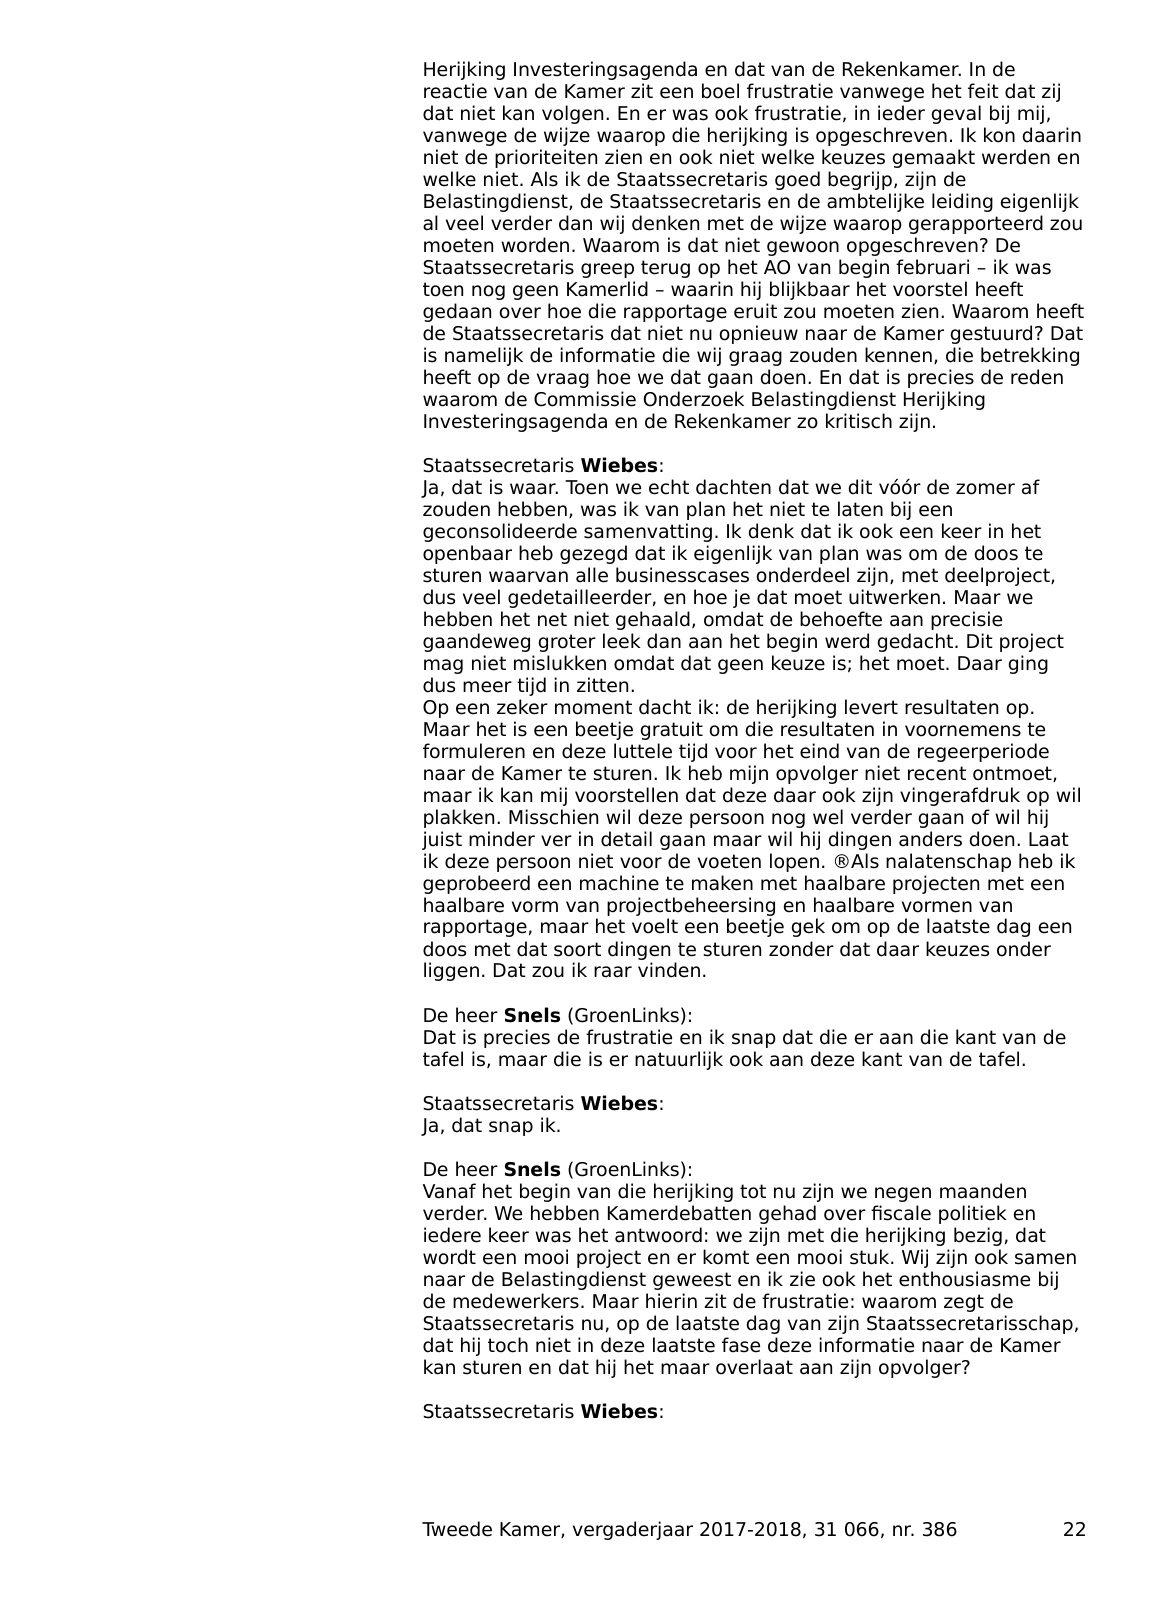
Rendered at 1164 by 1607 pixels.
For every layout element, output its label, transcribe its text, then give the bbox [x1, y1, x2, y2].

text Staatssecretaris Wiebes: [422, 455, 1087, 477]
text Staatssecretaris Wiebes: [422, 1401, 1087, 1423]
text Ja, dat is waar. Toen we echt dachten dat we dit vóór de zomer af zouden hebben, was ik van plan het niet te laten bij een geconsolideerde samenvatting. Ik denk dat ik ook een keer in het openbaar heb gezegd dat ik eigenlijk van plan was om de doos te sturen waarvan alle businesscases onderdeel zijn, met deelproject, dus veel gedetailleerder, en hoe je dat moet uitwerken. Maar we hebben het net niet gehaald, omdat de behoefte aan precisie gaandeweg groter leek dan aan het begin werd gedacht. Dit project mag niet mislukken omdat dat geen keuze is; het moet. Daar ging dus meer tijd in zitten. [422, 477, 1087, 697]
text Vanaf het begin van die herijking tot nu zijn we negen maanden verder. We hebben Kamerdebatten gehad over fiscale politiek en iedere keer was het antwoord: we zijn met die herijking bezig, dat wordt een mooi project en er komt een mooi stuk. Wij zijn ook samen naar de Belastingdienst geweest en ik zie ook het enthousiasme bij de medewerkers. Maar hierin zit de frustratie: waarom zegt de Staatssecretaris nu, op de laatste dag van zijn Staatssecretarisschap, dat hij toch niet in deze laatste fase deze informatie naar de Kamer kan sturen en dat hij het maar overlaat aan zijn opvolger? [422, 1181, 1087, 1379]
text Staatssecretaris Wiebes: [422, 1093, 1087, 1115]
text De heer Snels (GroenLinks): [422, 1004, 1087, 1027]
text Dat is precies de frustratie en ik snap dat die er aan die kant van de tafel is, maar die is er natuurlijk ook aan deze kant van de tafel. [422, 1027, 1087, 1071]
text Ja, dat snap ik. [422, 1115, 1087, 1137]
text Herijking Investeringsagenda en dat van de Rekenkamer. In de reactie van de Kamer zit een boel frustratie vanwege het feit dat zij dat niet kan volgen. En er was ook frustratie, in ieder geval bij mij, vanwege de wijze waarop die herijking is opgeschreven. Ik kon daarin niet de prioriteiten zien en ook niet welke keuzes gemaakt werden en welke niet. Als ik de Staatssecretaris goed begrijp, zijn de Belastingdienst, de Staatssecretaris en de ambtelijke leiding eigenlijk al veel verder dan wij denken met de wijze waarop gerapporteerd zou moeten worden. Waarom is dat niet gewoon opgeschreven? De Staatssecretaris greep terug op het AO van begin februari – ik was toen nog geen Kamerlid – waarin hij blijkbaar het voorstel heeft gedaan over hoe die rapportage eruit zou moeten zien. Waarom heeft de Staatssecretaris dat niet nu opnieuw naar de Kamer gestuurd? Dat is namelijk de informatie die wij graag zouden kennen, die betrekking heeft op de vraag hoe we dat gaan doen. En dat is precies de reden waarom de Commissie Onderzoek Belastingdienst Herijking Investeringsagenda en de Rekenkamer zo kritisch zijn. [422, 59, 1087, 433]
text De heer Snels (GroenLinks): [422, 1159, 1087, 1181]
text Op een zeker moment dacht ik: de herijking levert resultaten op. Maar het is een beetje gratuit om die resultaten in voornemens te formuleren en deze luttele tijd voor het eind van de regeerperiode naar de Kamer te sturen. Ik heb mijn opvolger niet recent ontmoet, maar ik kan mij voorstellen dat deze daar ook zijn vingerafdruk op wil plakken. Misschien wil deze persoon nog wel verder gaan of wil hij juist minder ver in detail gaan maar wil hij dingen anders doen. Laat ik deze persoon niet voor de voeten lopen. ®Als nalatenschap heb ik geprobeerd een machine te maken met haalbare projecten met een haalbare vorm van projectbeheersing en haalbare vormen van rapportage, maar het voelt een beetje gek om op de laatste dag een doos met dat soort dingen te sturen zonder dat daar keuzes onder liggen. Dat zou ik raar vinden. [422, 697, 1087, 982]
